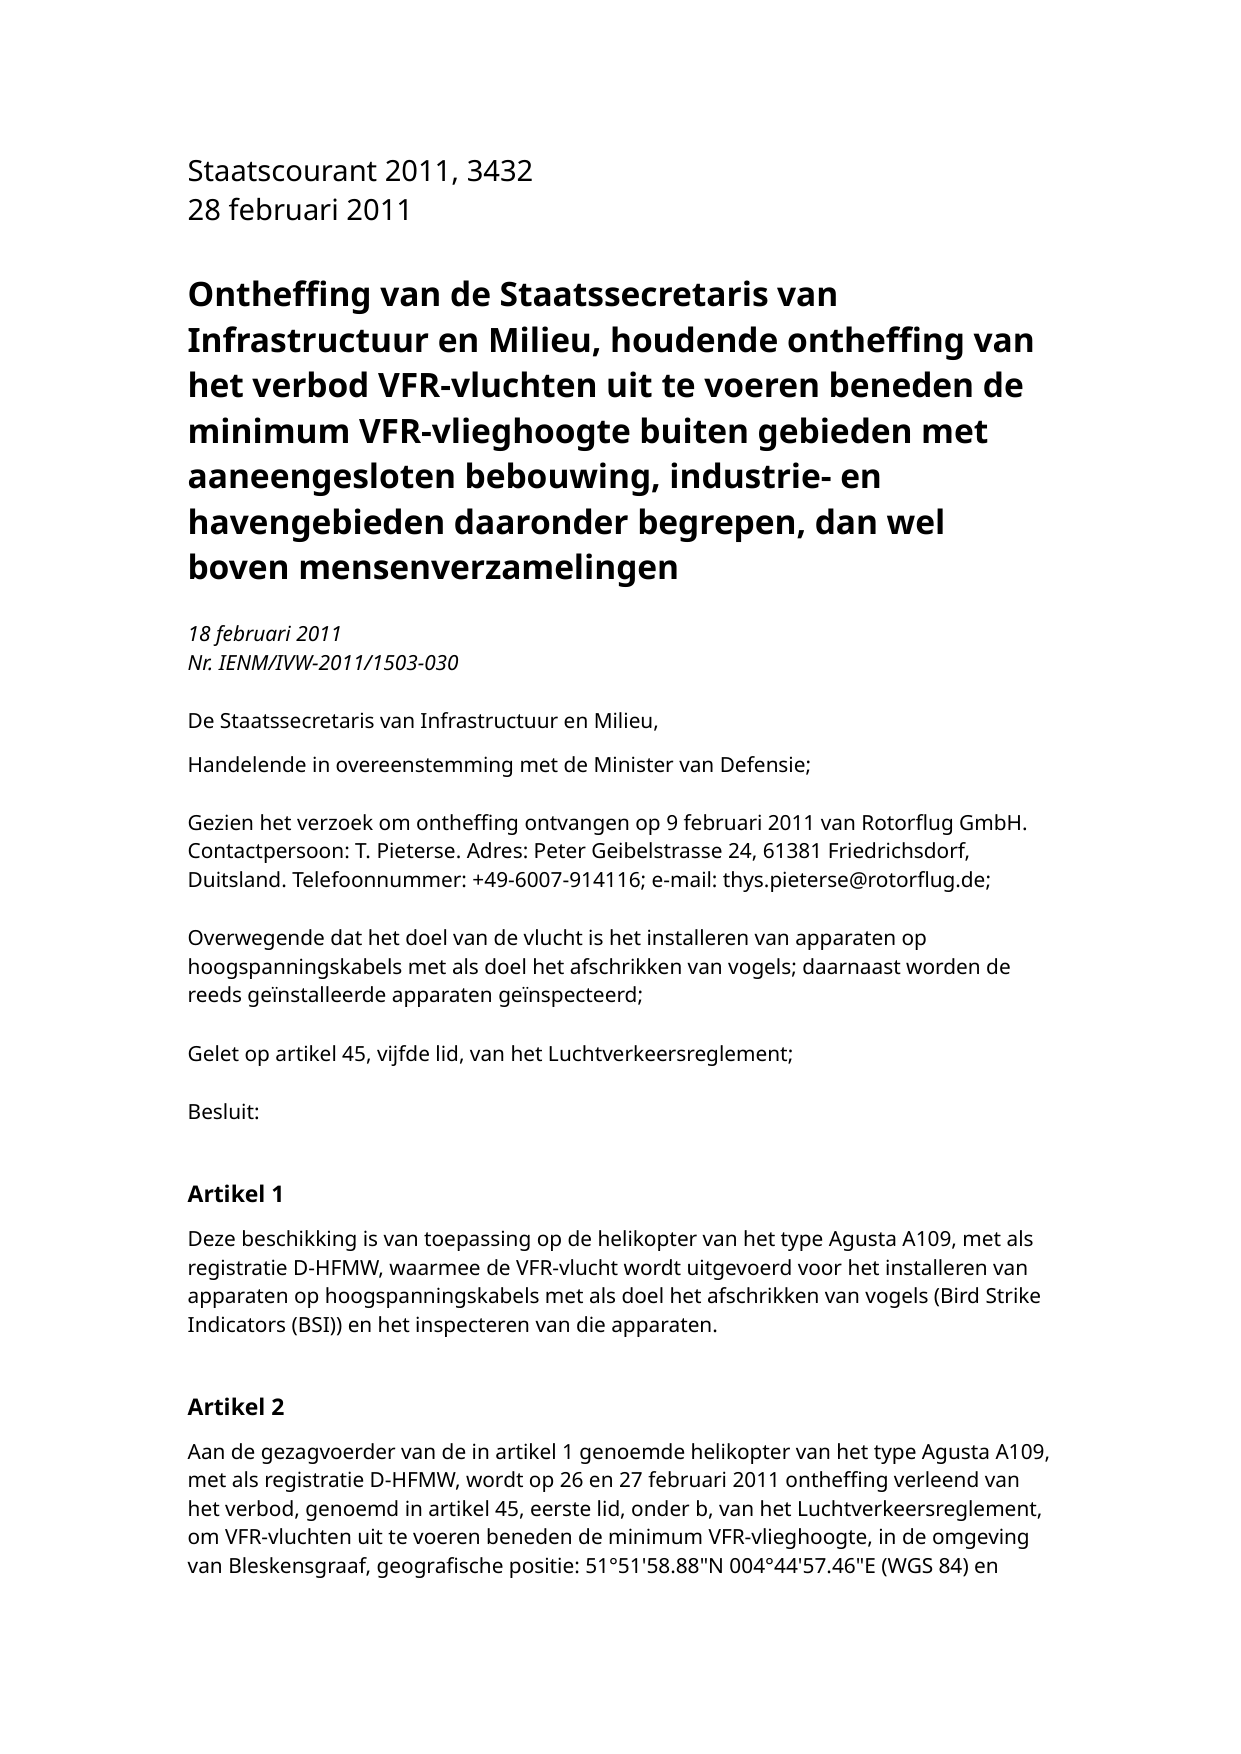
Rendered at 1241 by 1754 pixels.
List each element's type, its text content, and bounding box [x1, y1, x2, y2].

text Handelende in overeenstemming met de Minister van Defensie; [187, 750, 1053, 778]
text Aan de gezagvoerder van de in artikel 1 genoemde helikopter van het type Agusta A109, met als registratie D-HFMW, wordt op 26 en 27 februari 2011 ontheffing verleend van het verbod, genoemd in artikel 45, eerste lid, onder b, van het Luchtverkeersreglement, om VFR-vluchten uit te voeren beneden de minimum VFR-vlieghoogte, in de omgeving van Bleskensgraaf, geografische positie: 51°51'58.88"N 004°44'57.46"E (WGS 84) en [187, 1437, 1053, 1579]
subtitle Artikel 2 [187, 1391, 1053, 1422]
subtitle Ontheffing van de Staatssecretaris van Infrastructuur en Milieu, houdende ontheffing van het verbod VFR-vluchten uit te voeren beneden de minimum VFR-vlieghoogte buiten gebieden met aaneengesloten bebouwing, industrie- en havengebieden daaronder begrepen, dan wel boven mensenverzamelingen [187, 271, 1053, 589]
subtitle Artikel 1 [187, 1178, 1053, 1209]
text Gezien het verzoek om ontheffing ontvangen op 9 februari 2011 van Rotorflug GmbH. Contactpersoon: T. Pieterse. Adres: Peter Geibelstrasse 24, 61381 Friedrichsdorf, Duitsland. Telefoonnummer: +49-6007-914116; e-mail: thys.pieterse@rotorflug.de; [187, 808, 1053, 893]
text Nr. IENM/IVW-2011/1503-030 [187, 648, 1053, 676]
text Overwegende dat het doel van de vlucht is het installeren van apparaten op hoogspanningskabels met als doel het afschrikken van vogels; daarnaast worden de reeds geïnstalleerde apparaten geïnspecteerd; [187, 923, 1053, 1009]
text Gelet op artikel 45, vijfde lid, van het Luchtverkeersreglement; [187, 1039, 1053, 1067]
text 18 februari 2011 [187, 619, 1053, 648]
text Besluit: [187, 1097, 1053, 1126]
text 28 februari 2011 [187, 190, 1053, 229]
text Staatscourant 2011, 3432 [187, 150, 1053, 190]
text Deze beschikking is van toepassing op de helikopter van het type Agusta A109, met als registratie D-HFMW, waarmee de VFR-vlucht wordt uitgevoerd voor het installeren van apparaten op hoogspanningskabels met als doel het afschrikken van vogels (Bird Strike Indicators (BSI)) en het inspecteren van die apparaten. [187, 1224, 1053, 1338]
text De Staatssecretaris van Infrastructuur en Milieu, [187, 706, 1053, 735]
